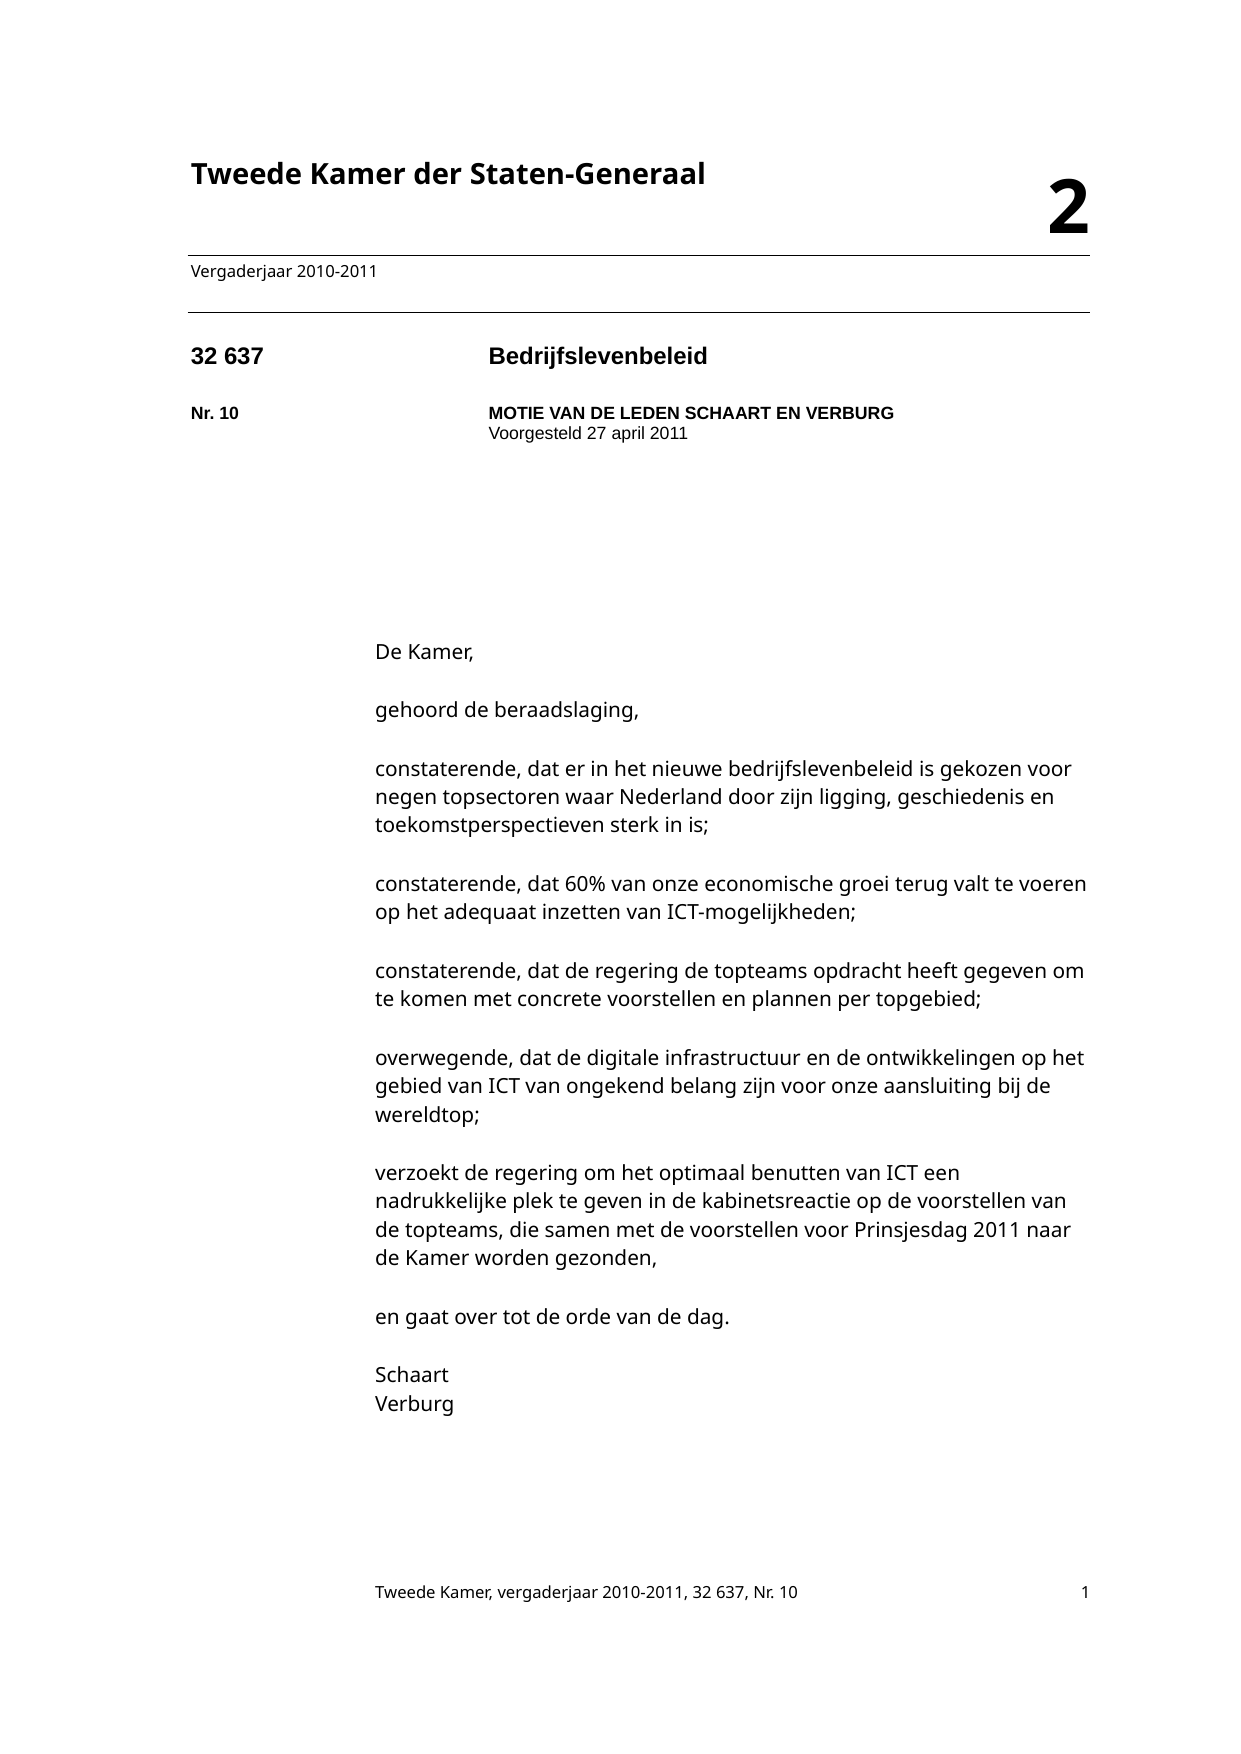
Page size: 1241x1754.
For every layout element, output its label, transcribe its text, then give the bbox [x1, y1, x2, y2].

text Verburg [375, 1389, 1090, 1417]
text verzoekt de regering om het optimaal benutten van ICT een nadrukkelijke plek te geven in de kabinetsreactie op de voorstellen van de topteams, die samen met de voorstellen voor Prinsjesdag 2011 naar de Kamer worden gezonden, [375, 1158, 1090, 1272]
text Schaart [375, 1360, 1090, 1389]
text constaterende, dat de regering de topteams opdracht heeft gegeven om te komen met concrete voorstellen en plannen per topgebied; [375, 956, 1090, 1013]
table_header 2 [910, 150, 1090, 255]
table_cell [188, 313, 485, 339]
table_cell Vergaderjaar 2010-2011 [188, 256, 485, 312]
text constaterende, dat 60% van onze economische groei terug valt te voeren op het adequaat inzetten van ICT-mogelijkheden; [375, 869, 1090, 926]
text constaterende, dat er in het nieuwe bedrijfslevenbeleid is gekozen voor negen topsectoren waar Nederland door zijn ligging, geschiedenis en toekomstperspectieven sterk in is; [375, 754, 1090, 839]
text De Kamer, [375, 637, 1090, 665]
table_cell MOTIE VAN DE LEDEN SCHAART EN VERBURG Voorgesteld 27 april 2011 [485, 399, 1090, 518]
table_cell Nr. 10 [188, 399, 485, 518]
text overwegende, dat de digitale infrastructuur en de ontwikkelingen op het gebied van ICT van ongekend belang zijn voor onze aansluiting bij de wereldtop; [375, 1043, 1090, 1128]
table_cell [485, 256, 1090, 312]
table_header Tweede Kamer der Staten-Generaal [188, 150, 909, 255]
table_cell 32 637 [188, 339, 485, 399]
table_cell Bedrijfslevenbeleid [485, 339, 1090, 399]
table_cell [485, 313, 1090, 339]
text en gaat over tot de orde van de dag. [375, 1302, 1090, 1330]
text gehoord de beraadslaging, [375, 695, 1090, 724]
